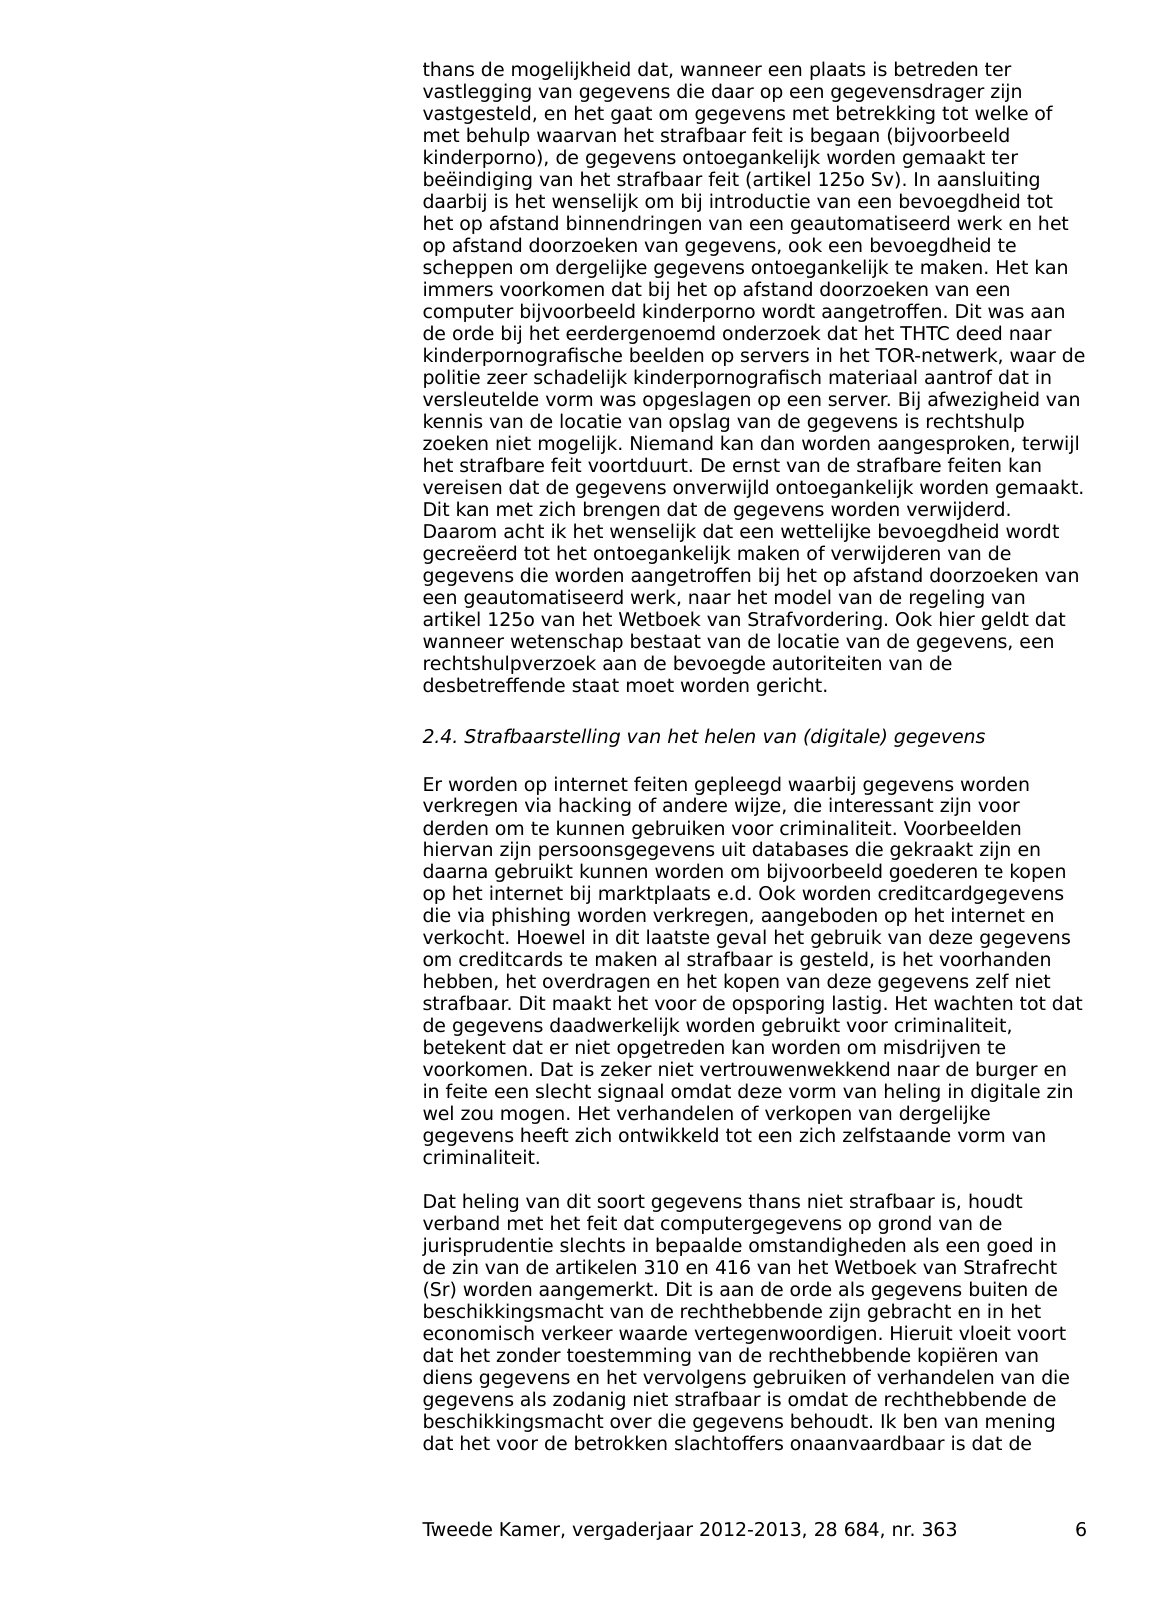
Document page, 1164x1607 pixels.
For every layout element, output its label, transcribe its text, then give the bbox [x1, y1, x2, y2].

text Dat heling van dit soort gegevens thans niet strafbaar is, houdt verband met het feit dat computergegevens op grond van de jurisprudentie slechts in bepaalde omstandigheden als een goed in de zin van de artikelen 310 en 416 van het Wetboek van Strafrecht (Sr) worden aangemerkt. Dit is aan de orde als gegevens buiten de beschikkingsmacht van de rechthebbende zijn gebracht en in het economisch verkeer waarde vertegenwoordigen. Hieruit vloeit voort dat het zonder toestemming van de rechthebbende kopiëren van diens gegevens en het vervolgens gebruiken of verhandelen van die gegevens als zodanig niet strafbaar is omdat de rechthebbende de beschikkingsmacht over die gegevens behoudt. Ik ben van mening dat het voor de betrokken slachtoffers onaanvaardbaar is dat de [422, 1191, 1087, 1455]
subtitle 2.4. Strafbaarstelling van het helen van (digitale) gegevens [422, 726, 1087, 748]
text thans de mogelijkheid dat, wanneer een plaats is betreden ter vastlegging van gegevens die daar op een gegevensdrager zijn vastgesteld, en het gaat om gegevens met betrekking tot welke of met behulp waarvan het strafbaar feit is begaan (bijvoorbeeld kinderporno), de gegevens ontoegankelijk worden gemaakt ter beëindiging van het strafbaar feit (artikel 125o Sv). In aansluiting daarbij is het wenselijk om bij introductie van een bevoegdheid tot het op afstand binnendringen van een geautomatiseerd werk en het op afstand doorzoeken van gegevens, ook een bevoegdheid te scheppen om dergelijke gegevens ontoegankelijk te maken. Het kan immers voorkomen dat bij het op afstand doorzoeken van een computer bijvoorbeeld kinderporno wordt aangetroffen. Dit was aan de orde bij het eerdergenoemd onderzoek dat het THTC deed naar kinderpornografische beelden op servers in het TOR-netwerk, waar de politie zeer schadelijk kinderpornografisch materiaal aantrof dat in versleutelde vorm was opgeslagen op een server. Bij afwezigheid van kennis van de locatie van opslag van de gegevens is rechtshulp zoeken niet mogelijk. Niemand kan dan worden aangesproken, terwijl het strafbare feit voortduurt. De ernst van de strafbare feiten kan vereisen dat de gegevens onverwijld ontoegankelijk worden gemaakt. Dit kan met zich brengen dat de gegevens worden verwijderd. Daarom acht ik het wenselijk dat een wettelijke bevoegdheid wordt gecreëerd tot het ontoegankelijk maken of verwijderen van de gegevens die worden aangetroffen bij het op afstand doorzoeken van een geautomatiseerd werk, naar het model van de regeling van artikel 125o van het Wetboek van Strafvordering. Ook hier geldt dat wanneer wetenschap bestaat van de locatie van de gegevens, een rechtshulpverzoek aan de bevoegde autoriteiten van de desbetreffende staat moet worden gericht. [422, 59, 1087, 696]
text Er worden op internet feiten gepleegd waarbij gegevens worden verkregen via hacking of andere wijze, die interessant zijn voor derden om te kunnen gebruiken voor criminaliteit. Voorbeelden hiervan zijn persoonsgegevens uit databases die gekraakt zijn en daarna gebruikt kunnen worden om bijvoorbeeld goederen te kopen op het internet bij marktplaats e.d. Ook worden creditcardgegevens die via phishing worden verkregen, aangeboden op het internet en verkocht. Hoewel in dit laatste geval het gebruik van deze gegevens om creditcards te maken al strafbaar is gesteld, is het voorhanden hebben, het overdragen en het kopen van deze gegevens zelf niet strafbaar. Dit maakt het voor de opsporing lastig. Het wachten tot dat de gegevens daadwerkelijk worden gebruikt voor criminaliteit, betekent dat er niet opgetreden kan worden om misdrijven te voorkomen. Dat is zeker niet vertrouwenwekkend naar de burger en in feite een slecht signaal omdat deze vorm van heling in digitale zin wel zou mogen. Het verhandelen of verkopen van dergelijke gegevens heeft zich ontwikkeld tot een zich zelfstaande vorm van criminaliteit. [422, 773, 1087, 1169]
